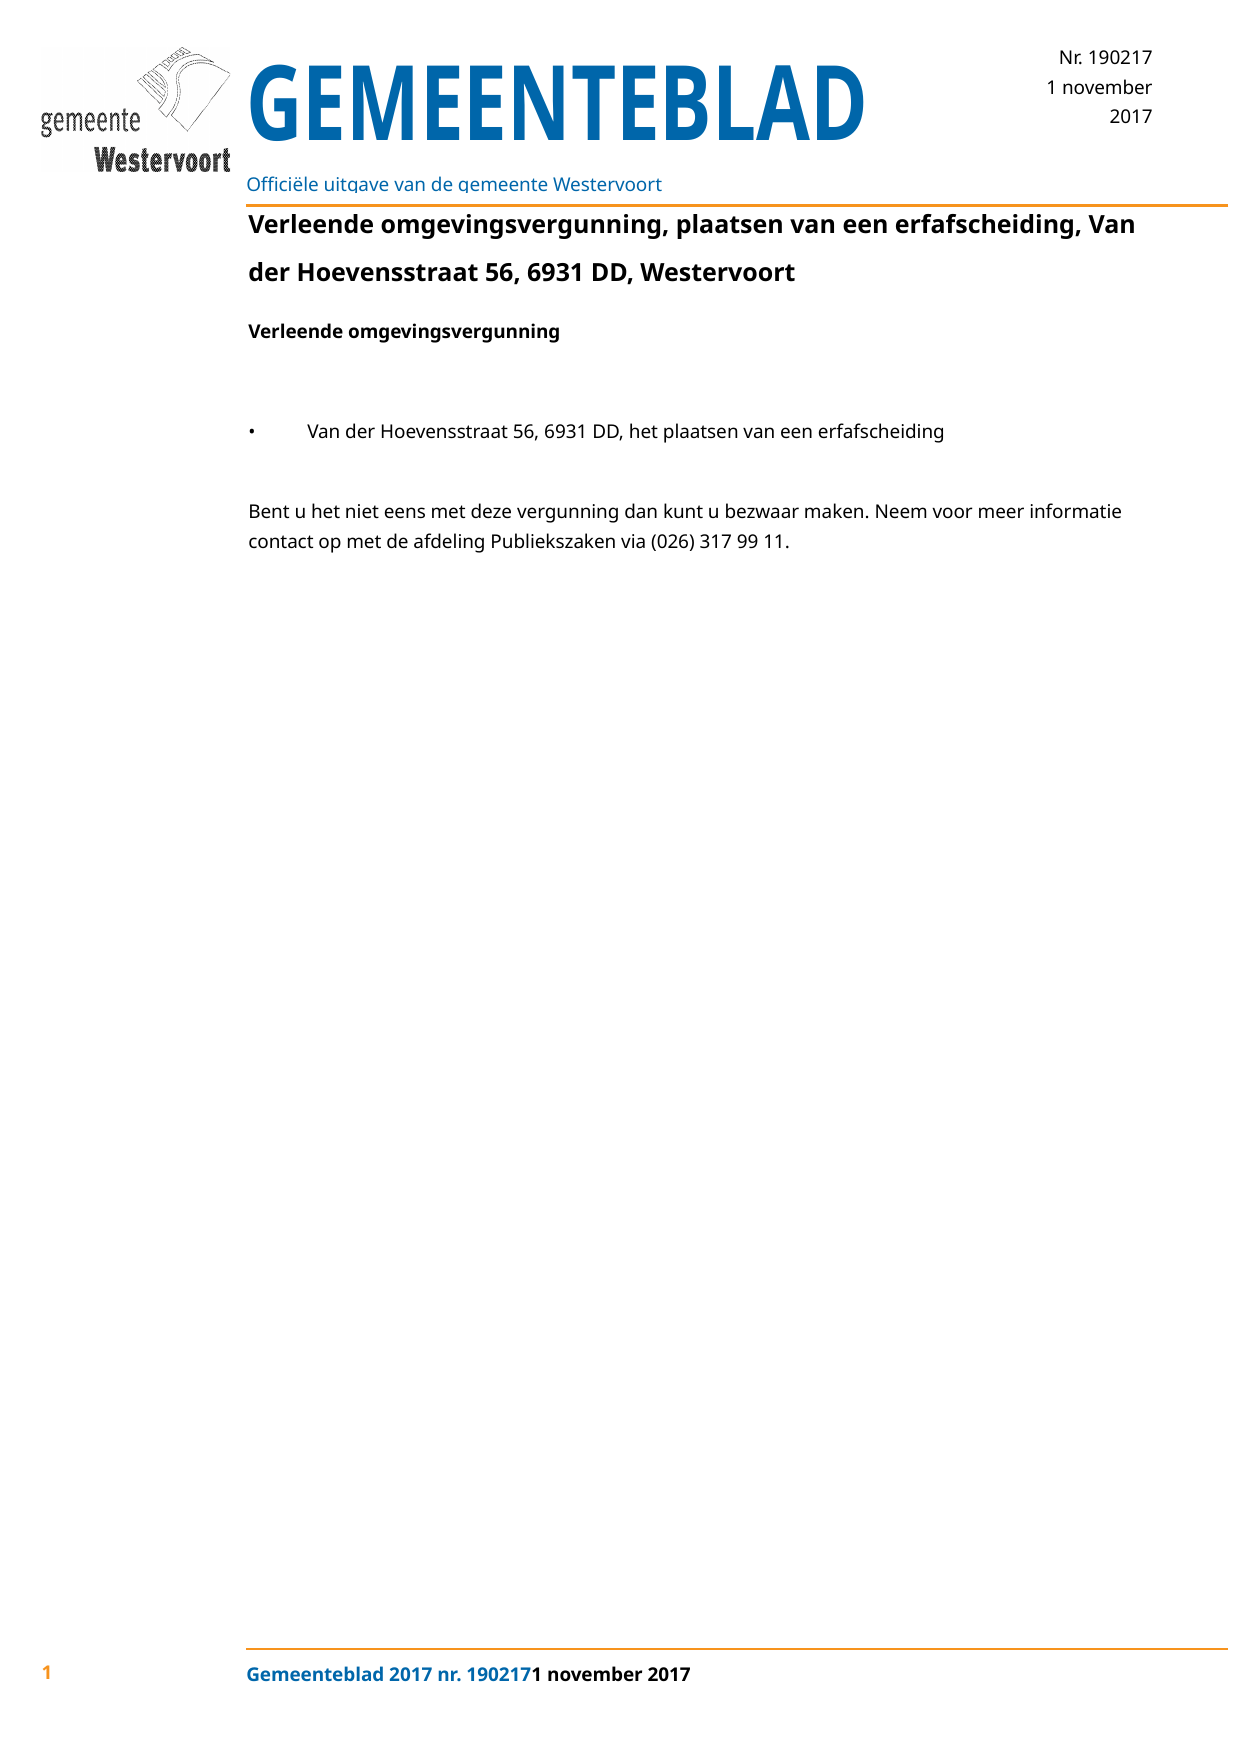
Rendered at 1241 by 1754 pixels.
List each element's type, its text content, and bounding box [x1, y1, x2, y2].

text Verleende omgevingsvergunning, plaatsen van een erfafscheiding, Van der Hoevensstraat 56, 6931 DD, Westervoort [248, 207, 1152, 288]
text Verleende omgevingsvergunning [248, 318, 1152, 344]
text Bent u het niet eens met deze vergunning dan kunt u bezwaar maken. Neem voor meer informatie contact op met de afdeling Publiekszaken via (026) 317 99 11. [248, 499, 1152, 554]
list Van der Hoevensstraat 56, 6931 DD, het plaatsen van een erfafscheiding [248, 419, 1152, 444]
picture [41, 47, 231, 172]
